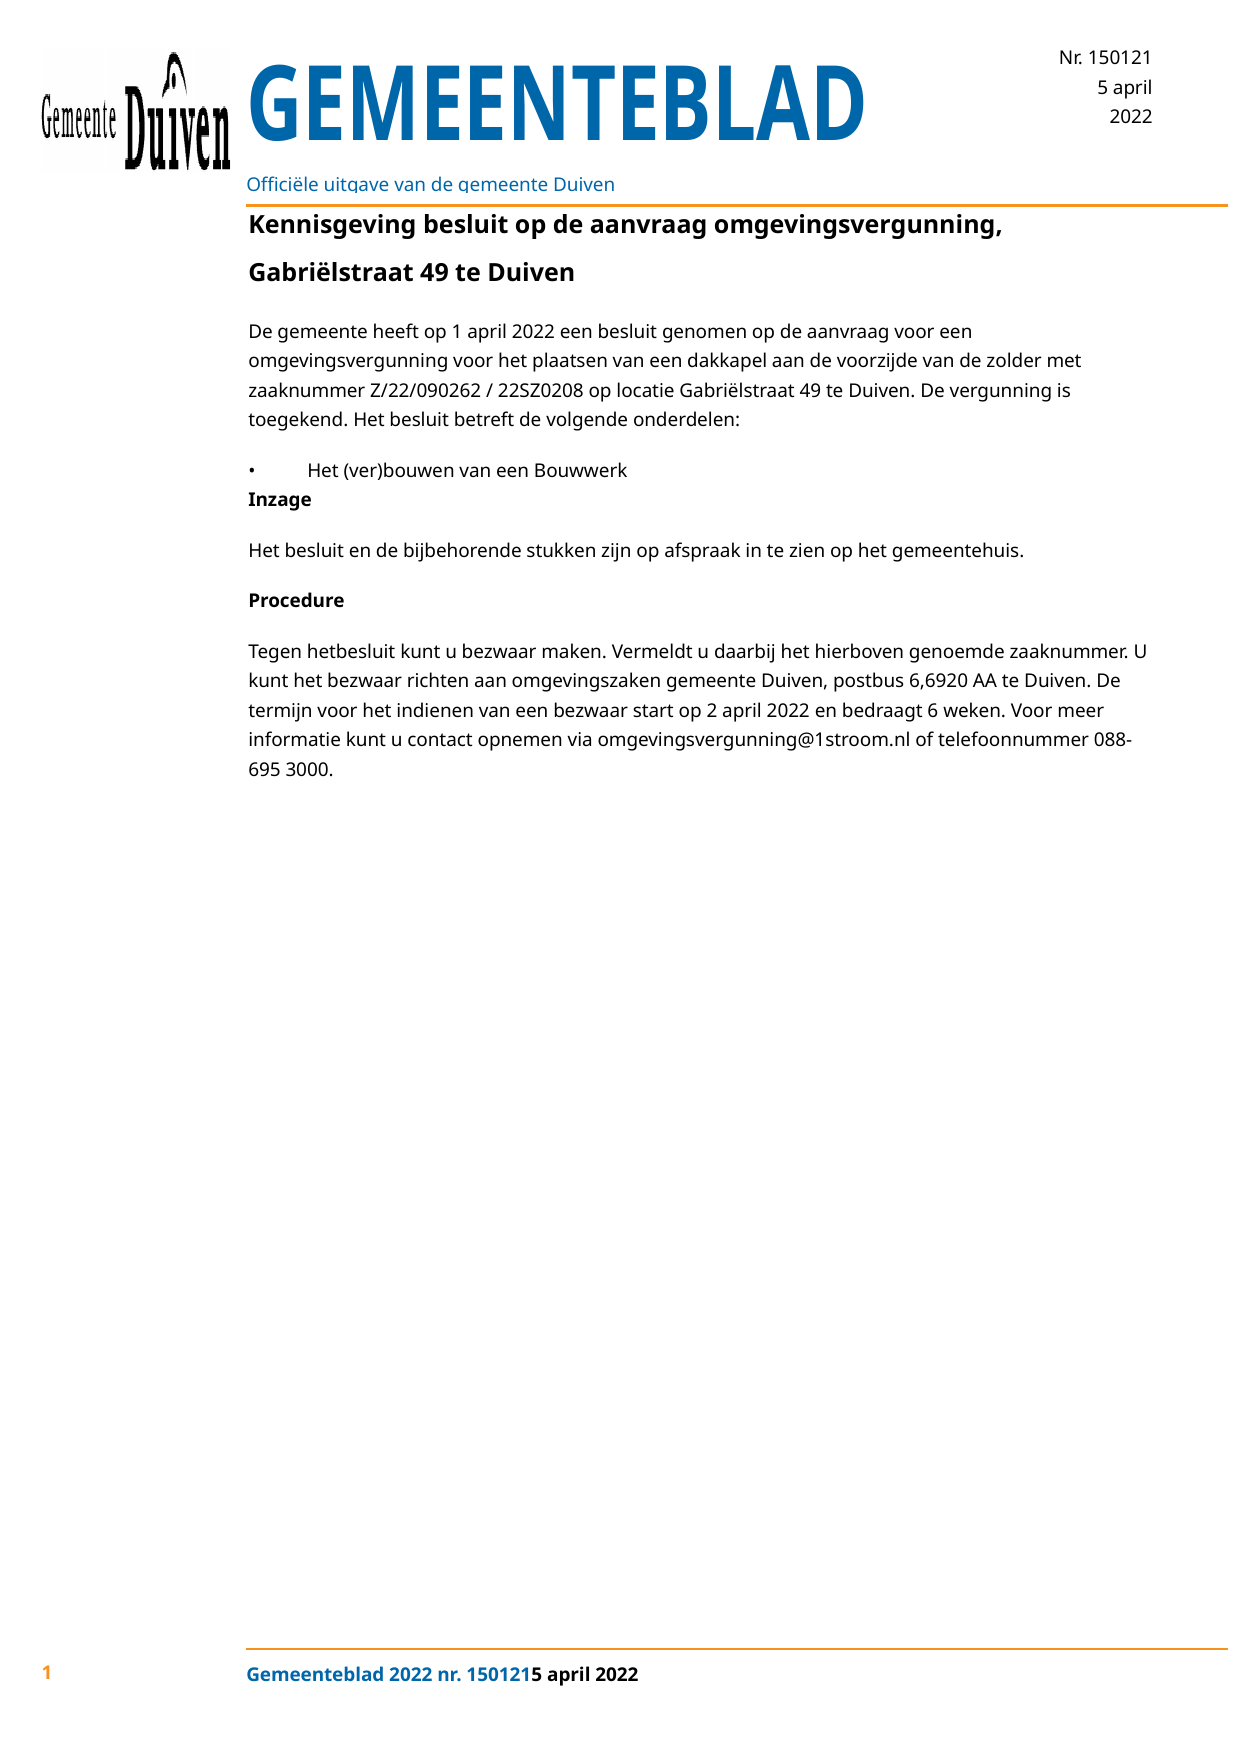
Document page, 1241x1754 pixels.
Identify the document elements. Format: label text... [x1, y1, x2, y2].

text Procedure [248, 587, 1152, 613]
text Inzage [248, 487, 1152, 512]
list Het (ver)bouwen van een Bouwwerk [248, 457, 1152, 483]
text De gemeente heeft op 1 april 2022 een besluit genomen op de aanvraag voor een omgevingsvergunning voor het plaatsen van een dakkapel aan de voorzijde van de zolder met zaaknummer Z/22/090262 / 22SZ0208 op locatie Gabriëlstraat 49 te Duiven. De vergunning is toegekend. Het besluit betreft de volgende onderdelen: [248, 318, 1152, 432]
text Het besluit en de bijbehorende stukken zijn op afspraak in te zien op het gemeentehuis. [248, 537, 1152, 563]
text Kennisgeving besluit op de aanvraag omgevingsvergunning, Gabriëlstraat 49 te Duiven [248, 207, 1152, 288]
text Tegen hetbesluit kunt u bezwaar maken. Vermeldt u daarbij het hierboven genoemde zaaknummer. U kunt het bezwaar richten aan omgevingszaken gemeente Duiven, postbus 6,6920 AA te Duiven. De termijn voor het indienen van een bezwaar start op 2 april 2022 en bedraagt 6 weken. Voor meer informatie kunt u contact opnemen via omgevingsvergunning@1stroom.nl of telefoonnummer 088-695 3000. [248, 638, 1152, 782]
picture [41, 47, 231, 172]
